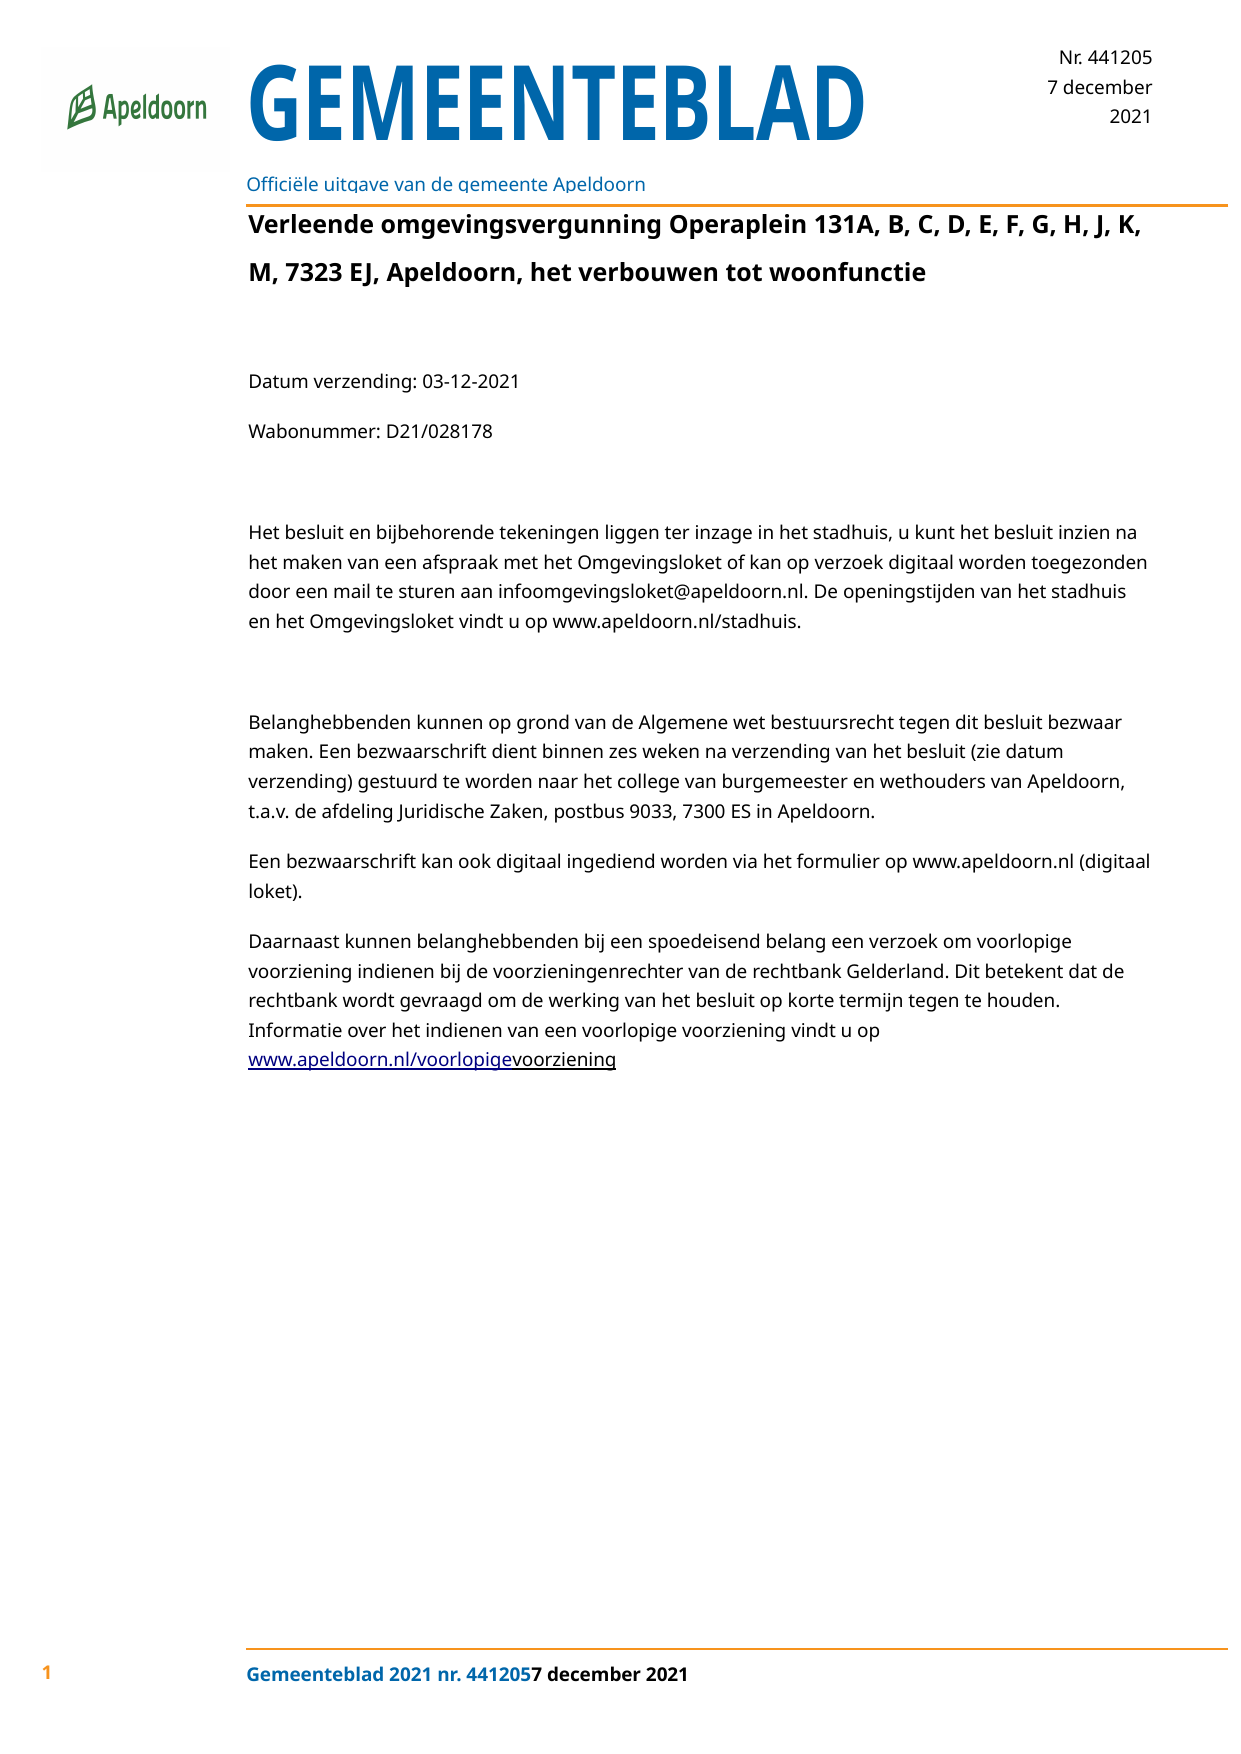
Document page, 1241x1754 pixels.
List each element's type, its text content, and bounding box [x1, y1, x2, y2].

text Wabonummer: D21/028178 [248, 419, 1152, 444]
text Een bezwaarschrift kan ook digitaal ingediend worden via het formulier op www.apeldoorn.nl (digitaal loket). [248, 848, 1152, 904]
text Datum verzending: 03-12-2021 [248, 368, 1152, 394]
text Daarnaast kunnen belanghebbenden bij een spoedeisend belang een verzoek om voorlopige voorziening indienen bij de voorzieningenrechter van de rechtbank Gelderland. Dit betekent dat de rechtbank wordt gevraagd om de werking van het besluit op korte termijn tegen te houden. Informatie over het indienen van een voorlopige voorziening vindt u op www.apeldoorn.nl/voorlopigevoorziening [248, 928, 1152, 1072]
text Verleende omgevingsvergunning Operaplein 131A, B, C, D, E, F, G, H, J, K, M, 7323 EJ, Apeldoorn, het verbouwen tot woonfunctie [248, 207, 1152, 288]
text Belanghebbenden kunnen op grond van de Algemene wet bestuursrecht tegen dit besluit bezwaar maken. Een bezwaarschrift dient binnen zes weken na verzending van het besluit (zie datum verzending) gestuurd te worden naar het college van burgemeester en wethouders van Apeldoorn, t.a.v. de afdeling Juridische Zaken, postbus 9033, 7300 ES in Apeldoorn. [248, 709, 1152, 824]
picture [41, 47, 231, 172]
text Het besluit en bijbehorende tekeningen liggen ter inzage in het stadhuis, u kunt het besluit inzien na het maken van een afspraak met het Omgevingsloket of kan op verzoek digitaal worden toegezonden door een mail te sturen aan infoomgevingsloket@apeldoorn.nl. De openingstijden van het stadhuis en het Omgevingsloket vindt u op www.apeldoorn.nl/stadhuis. [248, 519, 1152, 634]
